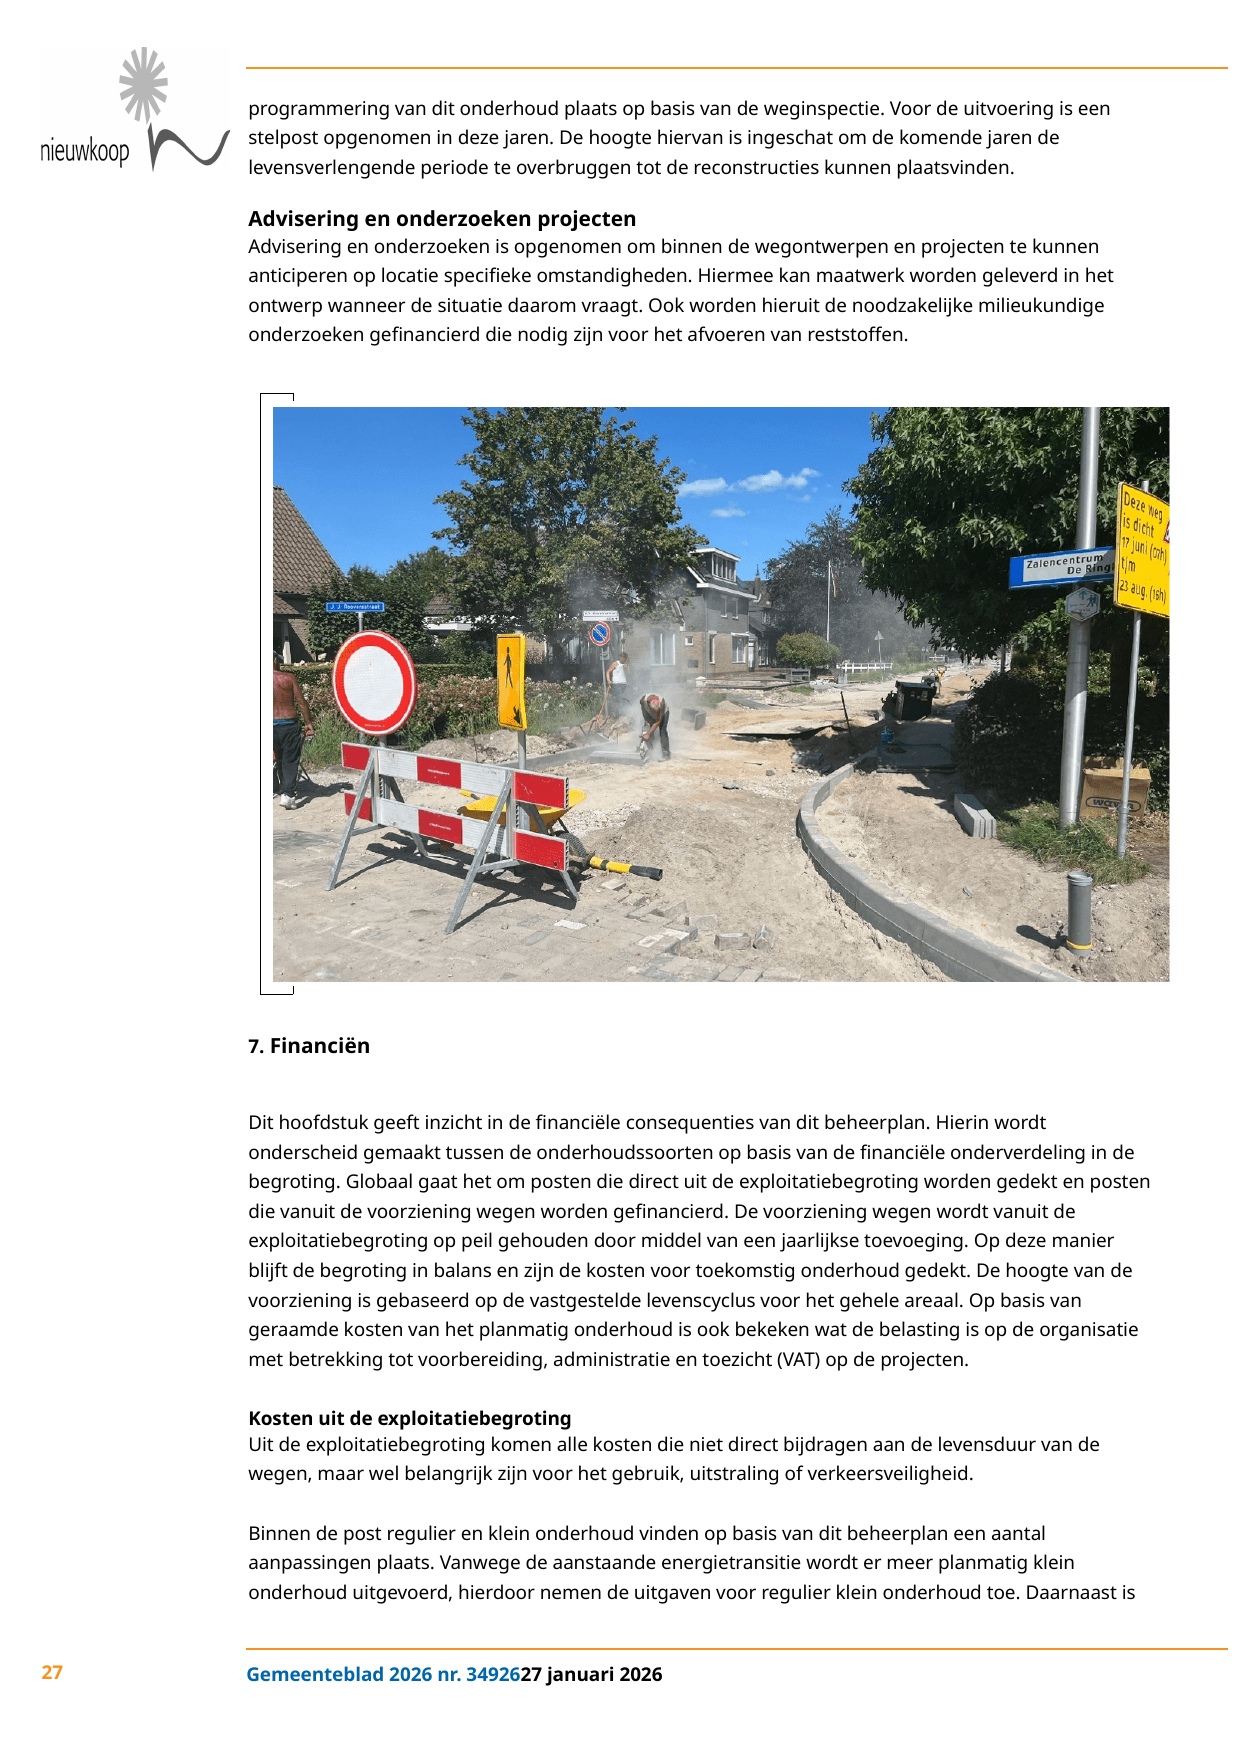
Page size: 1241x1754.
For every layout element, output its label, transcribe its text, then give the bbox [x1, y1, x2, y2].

text Binnen de post regulier en klein onderhoud vinden op basis van dit beheerplan een aantal aanpassingen plaats. Vanwege de aanstaande energietransitie wordt er meer planmatig klein onderhoud uitgevoerd, hierdoor nemen de uitgaven voor regulier klein onderhoud toe. Daarnaast is [248, 1520, 1152, 1604]
text Advisering en onderzoeken is opgenomen om binnen de wegontwerpen en projecten te kunnen anticiperen op locatie specifieke omstandigheden. Hiermee kan maatwerk worden geleverd in het ontwerp wanneer de situatie daarom vraagt. Ook worden hieruit de noodzakelijke milieukundige onderzoeken gefinancierd die nodig zijn voor het afvoeren van reststoffen. [248, 233, 1152, 347]
text Kosten uit de exploitatiebegroting [248, 1405, 1152, 1431]
picture [268, 401, 1173, 986]
text Advisering en onderzoeken projecten [248, 204, 1152, 233]
picture [41, 47, 231, 172]
text Dit hoofdstuk geeft inzicht in de financiële consequenties van dit beheerplan. Hierin wordt onderscheid gemaakt tussen de onderhoudssoorten op basis van de financiële onderverdeling in de begroting. Globaal gaat het om posten die direct uit de exploitatiebegroting worden gedekt en posten die vanuit de voorziening wegen worden gefinancierd. De voorziening wegen wordt vanuit de exploitatiebegroting op peil gehouden door middel van een jaarlijkse toevoeging. Op deze manier blijft de begroting in balans en zijn de kosten voor toekomstig onderhoud gedekt. De hoogte van de voorziening is gebaseerd op de vastgestelde levenscyclus voor het gehele areaal. Op basis van geraamde kosten van het planmatig onderhoud is ook bekeken wat de belasting is op de organisatie met betrekking tot voorbereiding, administratie en toezicht (VAT) op de projecten. [248, 1109, 1152, 1372]
text 7. Financiën [248, 1032, 1152, 1060]
text programmering van dit onderhoud plaats op basis van de weginspectie. Voor de uitvoering is een stelpost opgenomen in deze jaren. De hoogte hiervan is ingeschat om de komende jaren de levensverlengende periode te overbruggen tot de reconstructies kunnen plaatsvinden. [248, 95, 1152, 180]
text Uit de exploitatiebegroting komen alle kosten die niet direct bijdragen aan de levensduur van de wegen, maar wel belangrijk zijn voor het gebruik, uitstraling of verkeersveiligheid. [248, 1431, 1152, 1486]
